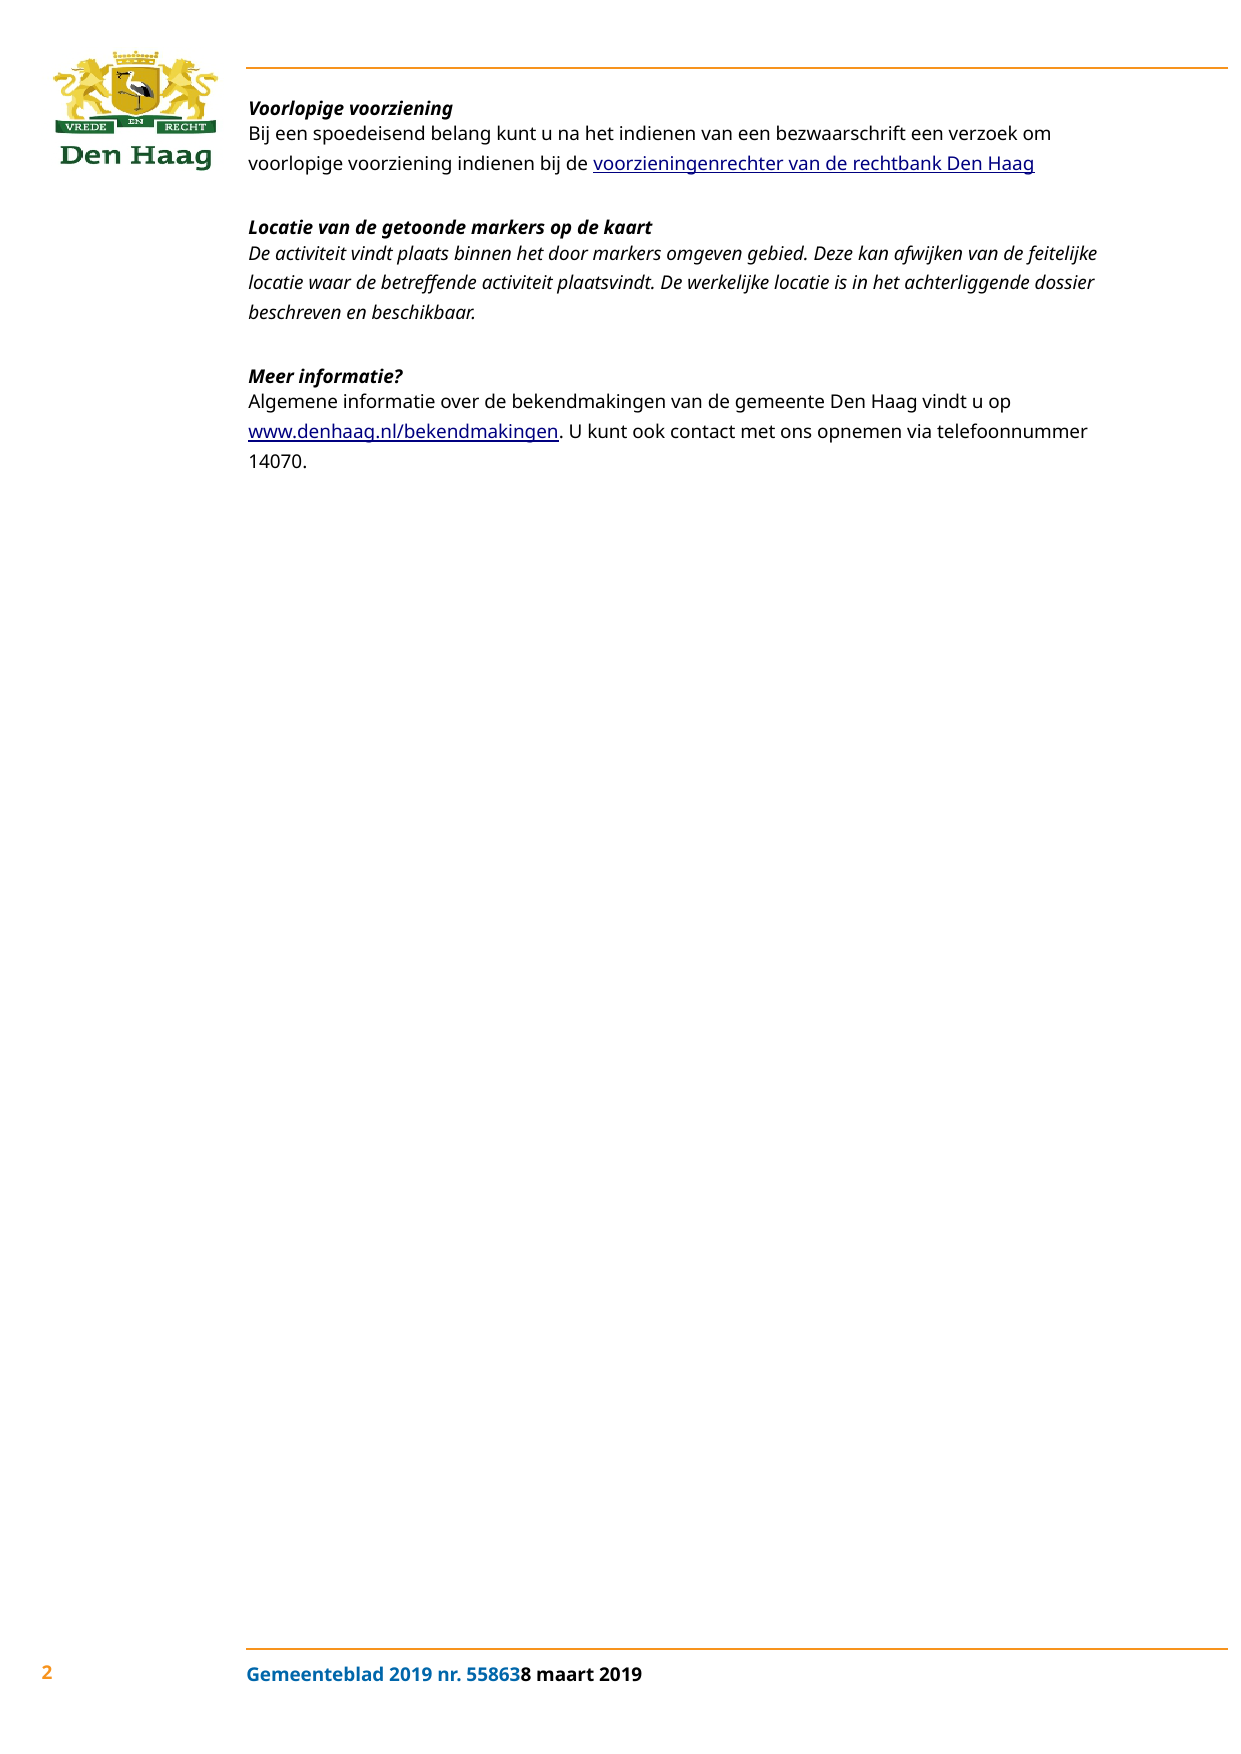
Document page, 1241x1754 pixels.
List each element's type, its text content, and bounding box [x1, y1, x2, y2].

text Locatie van de getoonde markers op de kaart [248, 214, 1152, 240]
text Bij een spoedeisend belang kunt u na het indienen van een bezwaarschrift een verzoek om voorlopige voorziening indienen bij de voorzieningenrechter van de rechtbank Den Haag [248, 121, 1152, 176]
text Algemene informatie over de bekendmakingen van de gemeente Den Haag vindt u op www.denhaag.nl/bekendmakingen. U kunt ook contact met ons opnemen via telefoonnummer 14070. [248, 389, 1152, 473]
text Voorlopige voorziening [248, 95, 1152, 121]
text Meer informatie? [248, 363, 1152, 389]
text De activiteit vindt plaats binnen het door markers omgeven gebied. Deze kan afwijken van de feitelijke locatie waar de betreffende activiteit plaatsvindt. De werkelijke locatie is in het achterliggende dossier beschreven en beschikbaar. [248, 240, 1152, 325]
picture [41, 47, 231, 172]
